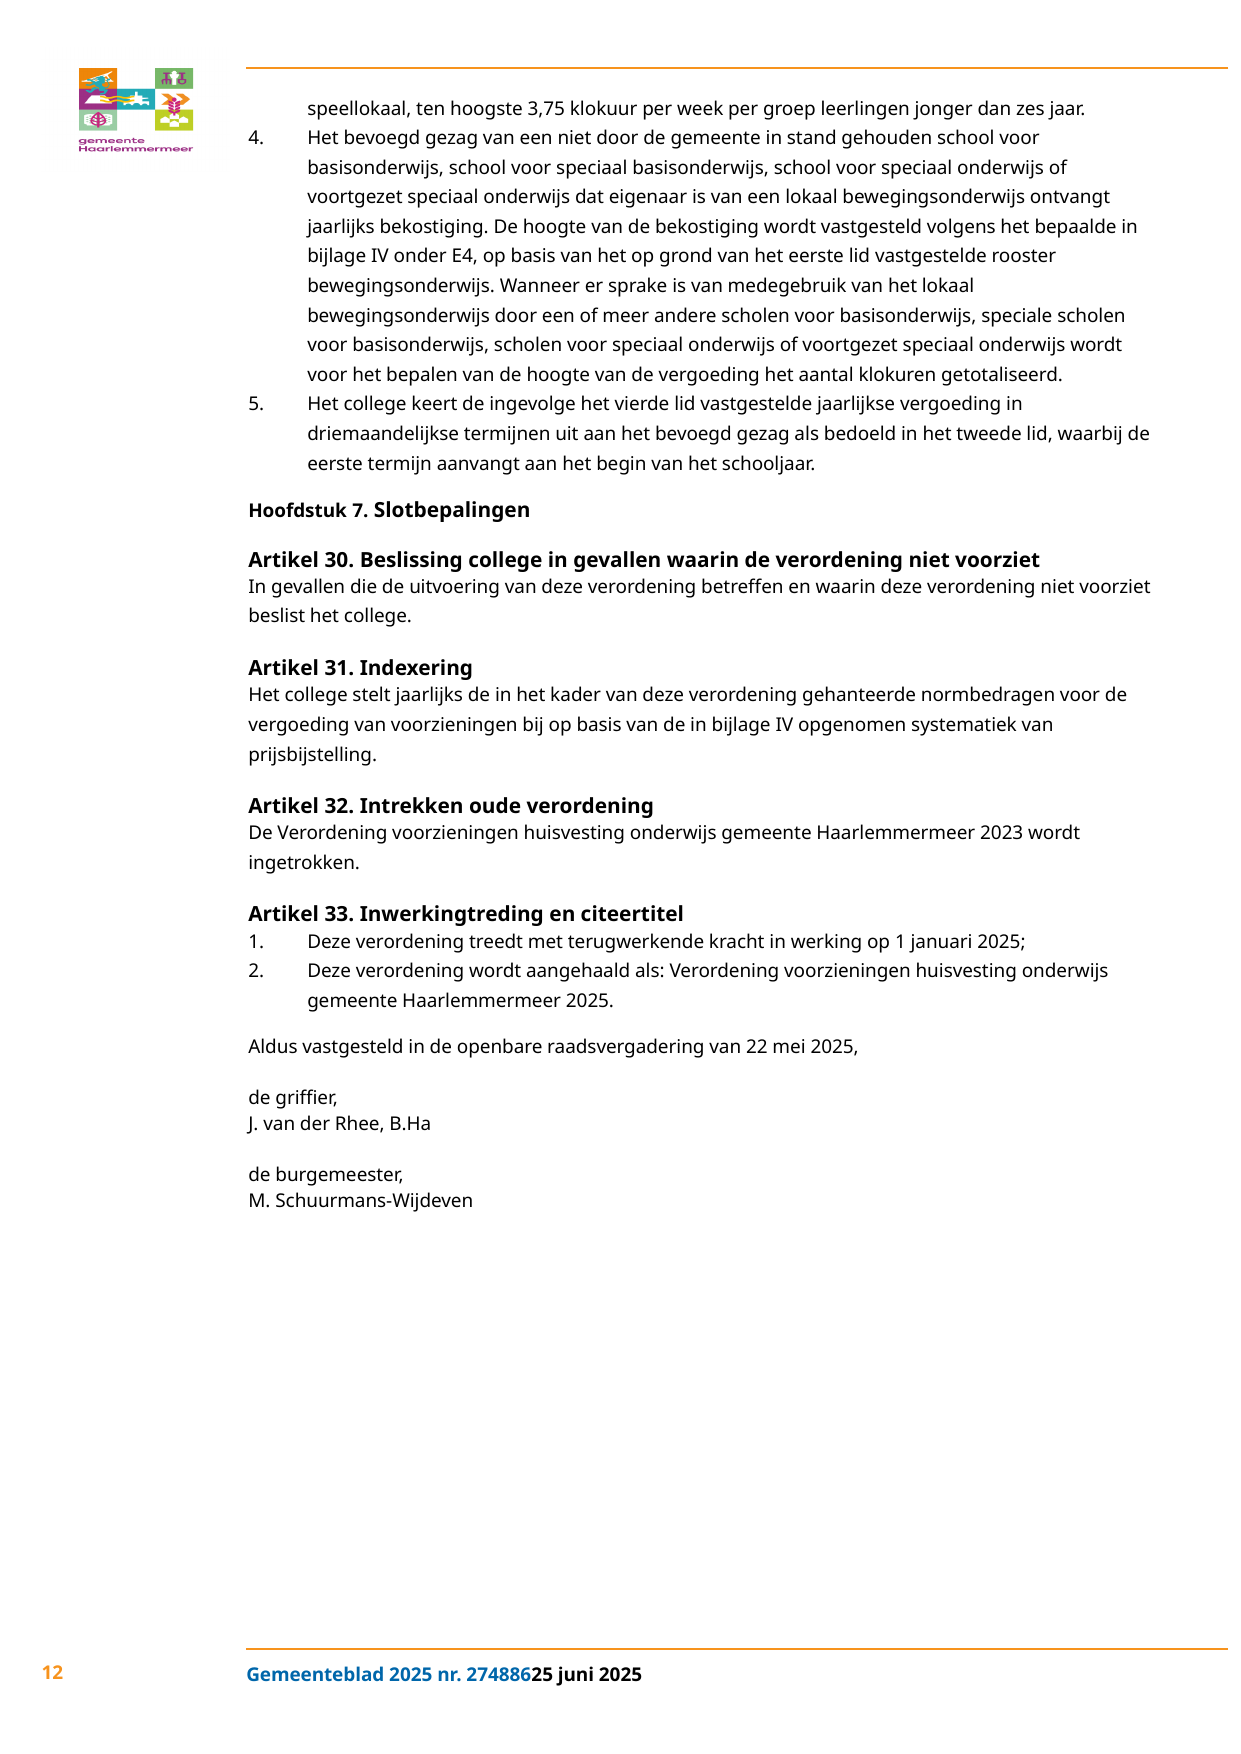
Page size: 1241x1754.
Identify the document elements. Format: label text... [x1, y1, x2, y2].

text Artikel 32. Intrekken oude verordening [248, 791, 1152, 819]
text de burgemeester, [248, 1161, 1152, 1187]
text In gevallen die de uitvoering van deze verordening betreffen en waarin deze verordening niet voorziet beslist het college. [248, 573, 1152, 628]
text J. van der Rhee, B.Ha [248, 1110, 1152, 1136]
list Deze verordening wordt aangehaald als: Verordening voorzieningen huisvesting onderwijs gemeente Haarlemmermeer 2025. [248, 958, 1152, 1013]
text Aldus vastgesteld in de openbare raadsvergadering van 22 mei 2025, [248, 1033, 1152, 1058]
text Artikel 30. Beslissing college in gevallen waarin de verordening niet voorziet [248, 545, 1152, 573]
text de griffier, [248, 1084, 1152, 1110]
text Het college stelt jaarlijks de in het kader van deze verordening gehanteerde normbedragen voor de vergoeding van voorzieningen bij op basis van de in bijlage IV opgenomen systematiek van prijsbijstelling. [248, 682, 1152, 766]
text Artikel 33. Inwerkingtreding en citeertitel [248, 899, 1152, 928]
text Artikel 31. Indexering [248, 653, 1152, 682]
list Het bevoegd gezag van een niet door de gemeente in stand gehouden school voor basisonderwijs, school voor speciaal basisonderwijs, school voor speciaal onderwijs of voortgezet speciaal onderwijs dat eigenaar is van een lokaal bewegingsonderwijs ontvangt jaarlijks bekostiging. De hoogte van de bekostiging wordt vastgesteld volgens het bepaalde in bijlage IV onder E4, op basis van het op grond van het eerste lid vastgestelde rooster bewegingsonderwijs. Wanneer er sprake is van medegebruik van het lokaal bewegingsonderwijs door een of meer andere scholen voor basisonderwijs, speciale scholen voor basisonderwijs, scholen voor speciaal onderwijs of voortgezet speciaal onderwijs wordt voor het bepalen van de hoogte van de vergoeding het aantal klokuren getotaliseerd. [248, 124, 1152, 387]
text Hoofdstuk 7. Slotbepalingen [248, 495, 1152, 524]
list Deze verordening treedt met terugwerkende kracht in werking op 1 januari 2025; [248, 928, 1152, 954]
text M. Schuurmans-Wijdeven [248, 1187, 1152, 1213]
list Het college keert de ingevolge het vierde lid vastgestelde jaarlijkse vergoeding in driemaandelijkse termijnen uit aan het bevoegd gezag als bedoeld in het tweede lid, waarbij de eerste termijn aanvangt aan het begin van het schooljaar. [248, 391, 1152, 476]
list speellokaal, ten hoogste 3,75 klokuur per week per groep leerlingen jonger dan zes jaar. [248, 95, 1152, 121]
picture [41, 47, 231, 172]
text De Verordening voorzieningen huisvesting onderwijs gemeente Haarlemmermeer 2023 wordt ingetrokken. [248, 819, 1152, 875]
